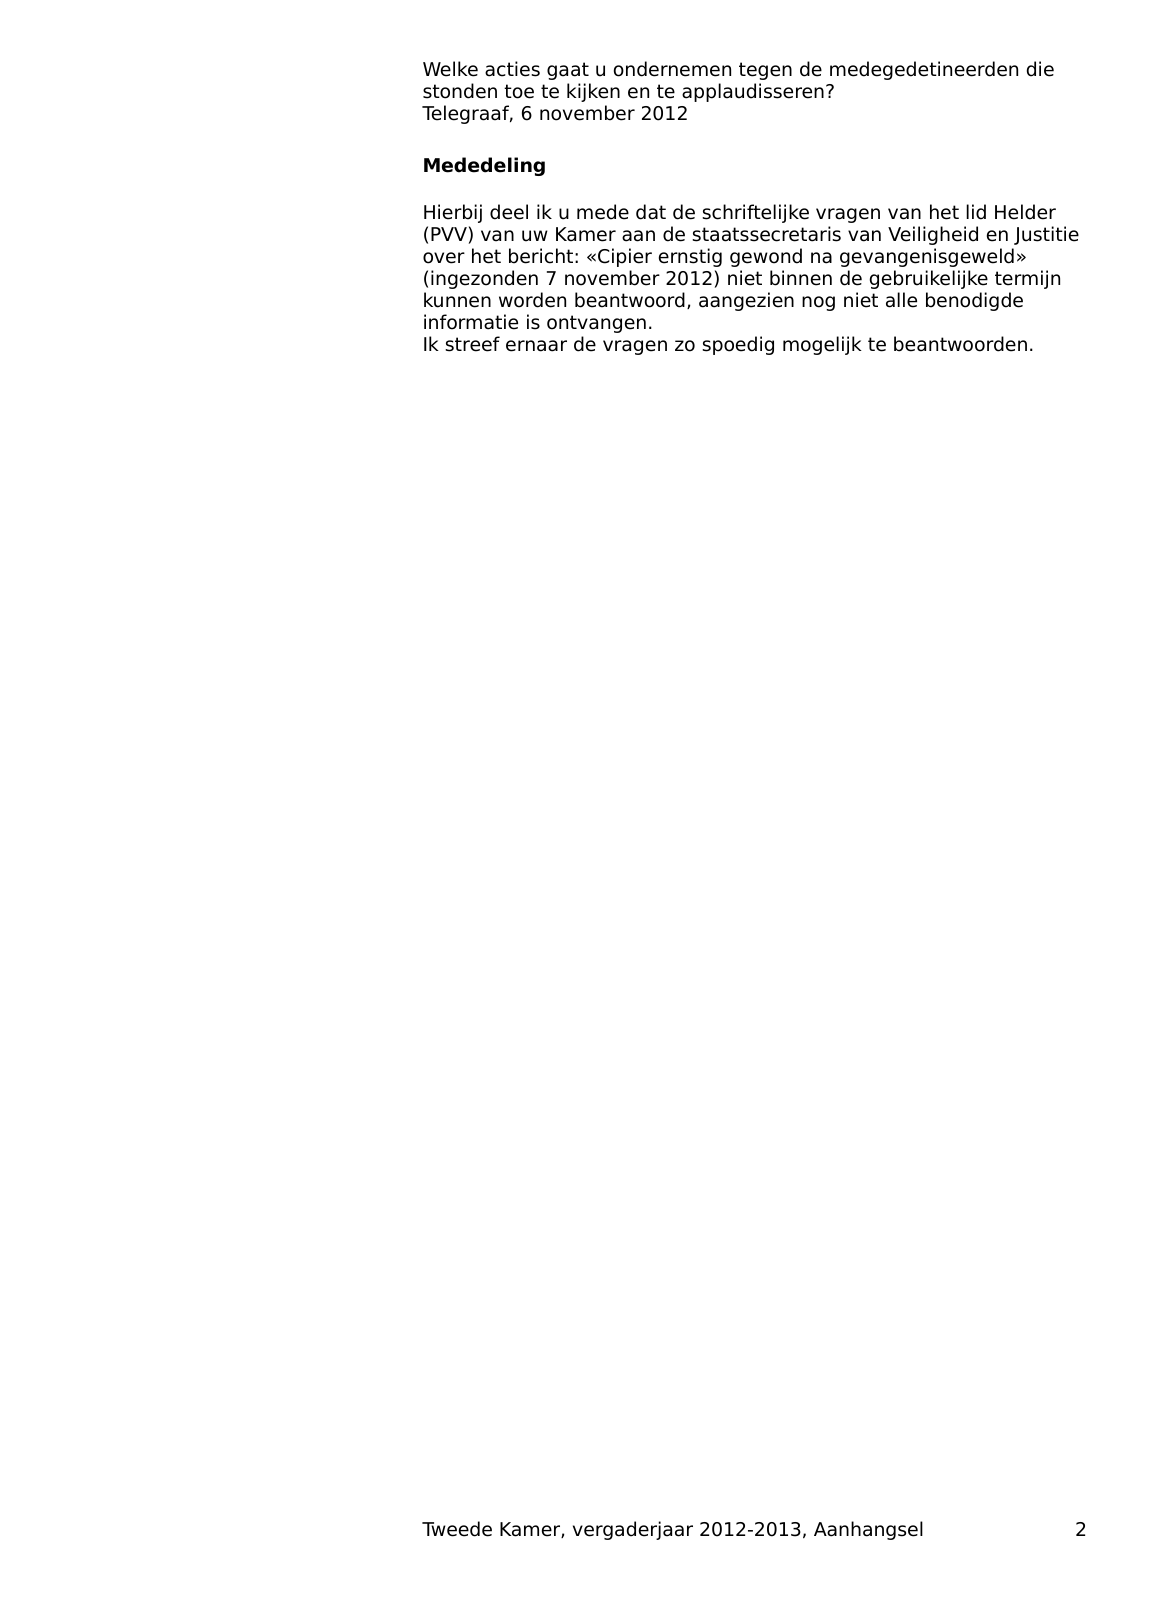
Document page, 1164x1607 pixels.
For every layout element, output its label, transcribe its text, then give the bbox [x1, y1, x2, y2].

text Hierbij deel ik u mede dat de schriftelijke vragen van het lid Helder (PVV) van uw Kamer aan de staatssecretaris van Veiligheid en Justitie over het bericht: «Cipier ernstig gewond na gevangenisgeweld» (ingezonden 7 november 2012) niet binnen de gebruikelijke termijn kunnen worden beantwoord, aangezien nog niet alle benodigde informatie is ontvangen. [422, 202, 1087, 334]
text Welke acties gaat u ondernemen tegen de medegedetineerden die stonden toe te kijken en te applaudisseren? [422, 59, 1087, 103]
text Telegraaf, 6 november 2012 [422, 103, 1087, 125]
text Ik streef ernaar de vragen zo spoedig mogelijk te beantwoorden. [422, 334, 1087, 356]
subtitle Mededeling [422, 155, 1087, 177]
